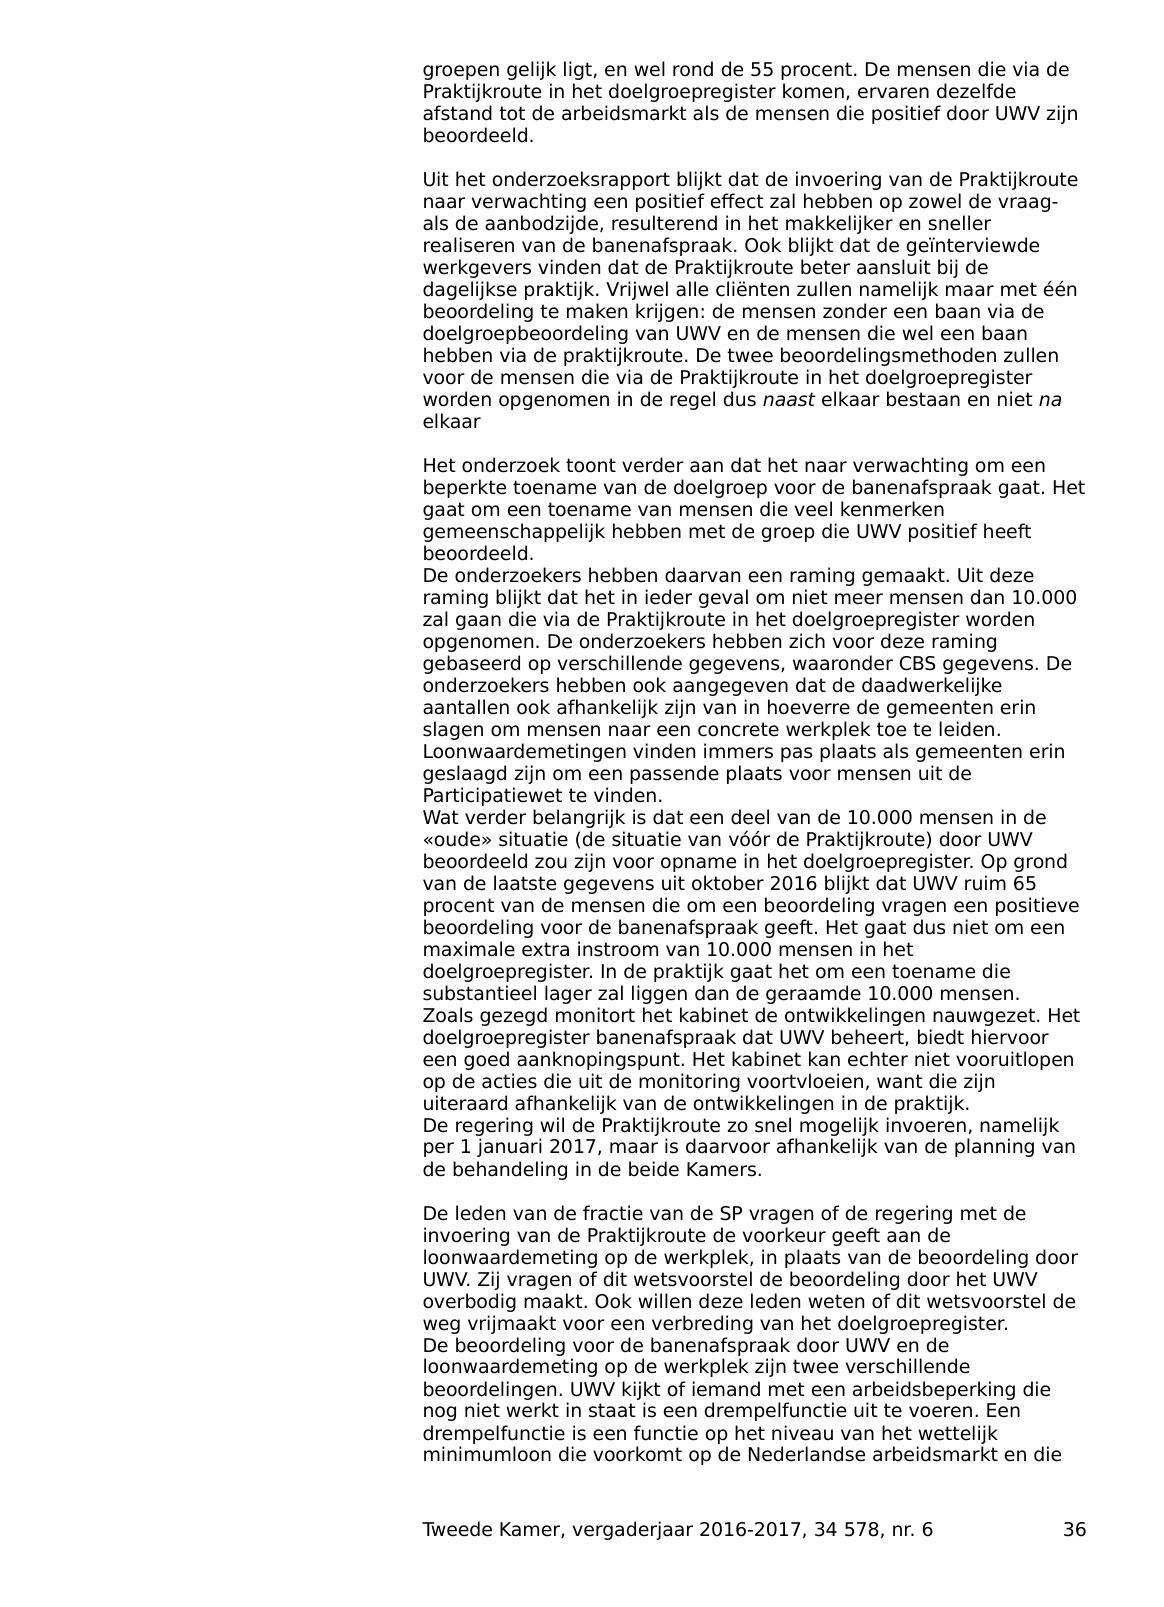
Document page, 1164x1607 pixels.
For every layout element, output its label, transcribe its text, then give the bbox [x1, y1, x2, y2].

text De regering wil de Praktijkroute zo snel mogelijk invoeren, namelijk per 1 januari 2017, maar is daarvoor afhankelijk van de planning van de behandeling in de beide Kamers. [422, 1114, 1087, 1180]
text Zoals gezegd monitort het kabinet de ontwikkelingen nauwgezet. Het doelgroepregister banenafspraak dat UWV beheert, biedt hiervoor een goed aanknopingspunt. Het kabinet kan echter niet vooruitlopen op de acties die uit de monitoring voortvloeien, want die zijn uiteraard afhankelijk van de ontwikkelingen in de praktijk. [422, 1004, 1087, 1114]
text Wat verder belangrijk is dat een deel van de 10.000 mensen in de «oude» situatie (de situatie van vóór de Praktijkroute) door UWV beoordeeld zou zijn voor opname in het doelgroepregister. Op grond van de laatste gegevens uit oktober 2016 blijkt dat UWV ruim 65 procent van de mensen die om een beoordeling vragen een positieve beoordeling voor de banenafspraak geeft. Het gaat dus niet om een maximale extra instroom van 10.000 mensen in het doelgroepregister. In de praktijk gaat het om een toename die substantieel lager zal liggen dan de geraamde 10.000 mensen. [422, 807, 1087, 1004]
text De onderzoekers hebben daarvan een raming gemaakt. Uit deze raming blijkt dat het in ieder geval om niet meer mensen dan 10.000 zal gaan die via de Praktijkroute in het doelgroepregister worden opgenomen. De onderzoekers hebben zich voor deze raming gebaseerd op verschillende gegevens, waaronder CBS gegevens. De onderzoekers hebben ook aangegeven dat de daadwerkelijke aantallen ook afhankelijk zijn van in hoeverre de gemeenten erin slagen om mensen naar een concrete werkplek toe te leiden. Loonwaardemetingen vinden immers pas plaats als gemeenten erin geslaagd zijn om een passende plaats voor mensen uit de Participatiewet te vinden. [422, 565, 1087, 807]
text Uit het onderzoeksrapport blijkt dat de invoering van de Praktijkroute naar verwachting een positief effect zal hebben op zowel de vraag- als de aanbodzijde, resulterend in het makkelijker en sneller realiseren van de banenafspraak. Ook blijkt dat de geïnterviewde werkgevers vinden dat de Praktijkroute beter aansluit bij de dagelijkse praktijk. Vrijwel alle cliënten zullen namelijk maar met één beoordeling te maken krijgen: de mensen zonder een baan via de doelgroepbeoordeling van UWV en de mensen die wel een baan hebben via de praktijkroute. De twee beoordelingsmethoden zullen voor de mensen die via de Praktijkroute in het doelgroepregister worden opgenomen in de regel dus naast elkaar bestaan en niet na elkaar [422, 169, 1087, 433]
text groepen gelijk ligt, en wel rond de 55 procent. De mensen die via de Praktijkroute in het doelgroepregister komen, ervaren dezelfde afstand tot de arbeidsmarkt als de mensen die positief door UWV zijn beoordeeld. [422, 59, 1087, 147]
text De leden van de fractie van de SP vragen of de regering met de invoering van de Praktijkroute de voorkeur geeft aan de loonwaardemeting op de werkplek, in plaats van de beoordeling door UWV. Zij vragen of dit wetsvoorstel de beoordeling door het UWV overbodig maakt. Ook willen deze leden weten of dit wetsvoorstel de weg vrijmaakt voor een verbreding van het doelgroepregister. [422, 1203, 1087, 1334]
text Het onderzoek toont verder aan dat het naar verwachting om een beperkte toename van de doelgroep voor de banenafspraak gaat. Het gaat om een toename van mensen die veel kenmerken gemeenschappelijk hebben met de groep die UWV positief heeft beoordeeld. [422, 455, 1087, 565]
text De beoordeling voor de banenafspraak door UWV en de loonwaardemeting op de werkplek zijn twee verschillende beoordelingen. UWV kijkt of iemand met een arbeidsbeperking die nog niet werkt in staat is een drempelfunctie uit te voeren. Een drempelfunctie is een functie op het niveau van het wettelijk minimumloon die voorkomt op de Nederlandse arbeidsmarkt en die [422, 1334, 1087, 1466]
